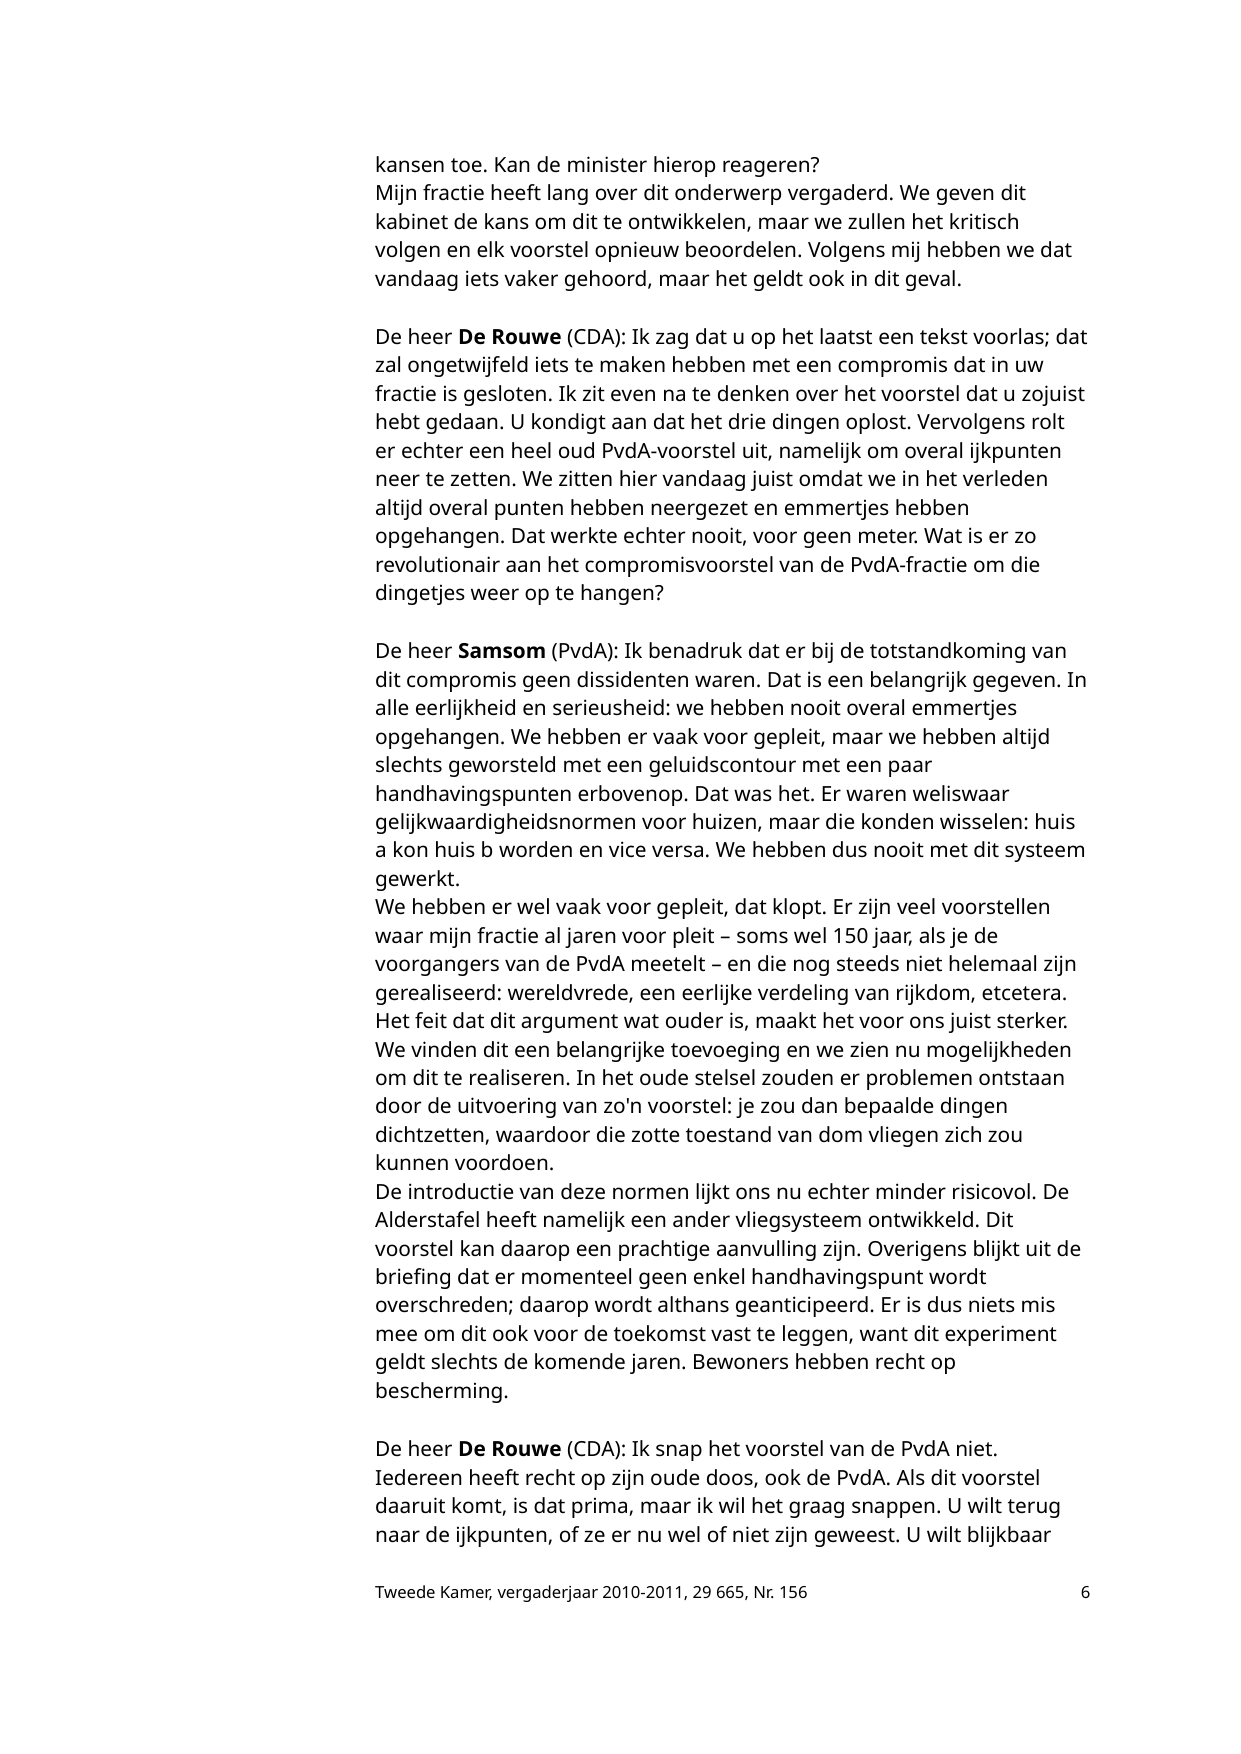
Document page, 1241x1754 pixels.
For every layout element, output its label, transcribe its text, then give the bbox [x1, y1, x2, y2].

text Mijn fractie heeft lang over dit onderwerp vergaderd. We geven dit kabinet de kans om dit te ontwikkelen, maar we zullen het kritisch volgen en elk voorstel opnieuw beoordelen. Volgens mij hebben we dat vandaag iets vaker gehoord, maar het geldt ook in dit geval. [375, 178, 1090, 292]
text De heer Samsom (PvdA): Ik benadruk dat er bij de totstandkoming van dit compromis geen dissidenten waren. Dat is een belangrijk gegeven. In alle eerlijkheid en serieusheid: we hebben nooit overal emmertjes opgehangen. We hebben er vaak voor gepleit, maar we hebben altijd slechts geworsteld met een geluidscontour met een paar handhavingspunten erbovenop. Dat was het. Er waren weliswaar gelijkwaardigheidsnormen voor huizen, maar die konden wisselen: huis a kon huis b worden en vice versa. We hebben dus nooit met dit systeem gewerkt. [375, 637, 1090, 892]
text De heer De Rouwe (CDA): Ik snap het voorstel van de PvdA niet. Iedereen heeft recht op zijn oude doos, ook de PvdA. Als dit voorstel daaruit komt, is dat prima, maar ik wil het graag snappen. U wilt terug naar de ijkpunten, of ze er nu wel of niet zijn geweest. U wilt blijkbaar [375, 1434, 1090, 1548]
text De heer De Rouwe (CDA): Ik zag dat u op het laatst een tekst voorlas; dat zal ongetwijfeld iets te maken hebben met een compromis dat in uw fractie is gesloten. Ik zit even na te denken over het voorstel dat u zojuist hebt gedaan. U kondigt aan dat het drie dingen oplost. Vervolgens rolt er echter een heel oud PvdA-voorstel uit, namelijk om overal ijkpunten neer te zetten. We zitten hier vandaag juist omdat we in het verleden altijd overal punten hebben neergezet en emmertjes hebben opgehangen. Dat werkte echter nooit, voor geen meter. Wat is er zo revolutionair aan het compromisvoorstel van de PvdA-fractie om die dingetjes weer op te hangen? [375, 322, 1090, 607]
text kansen toe. Kan de minister hierop reageren? [375, 150, 1090, 178]
text We hebben er wel vaak voor gepleit, dat klopt. Er zijn veel voorstellen waar mijn fractie al jaren voor pleit – soms wel 150 jaar, als je de voorgangers van de PvdA meetelt – en die nog steeds niet helemaal zijn gerealiseerd: wereldvrede, een eerlijke verdeling van rijkdom, etcetera. Het feit dat dit argument wat ouder is, maakt het voor ons juist sterker. We vinden dit een belangrijke toevoeging en we zien nu mogelijkheden om dit te realiseren. In het oude stelsel zouden er problemen ontstaan door de uitvoering van zo'n voorstel: je zou dan bepaalde dingen dichtzetten, waardoor die zotte toestand van dom vliegen zich zou kunnen voordoen. [375, 892, 1090, 1177]
text De introductie van deze normen lijkt ons nu echter minder risicovol. De Alderstafel heeft namelijk een ander vliegsysteem ontwikkeld. Dit voorstel kan daarop een prachtige aanvulling zijn. Overigens blijkt uit de briefing dat er momenteel geen enkel handhavingspunt wordt overschreden; daarop wordt althans geanticipeerd. Er is dus niets mis mee om dit ook voor de toekomst vast te leggen, want dit experiment geldt slechts de komende jaren. Bewoners hebben recht op bescherming. [375, 1177, 1090, 1404]
